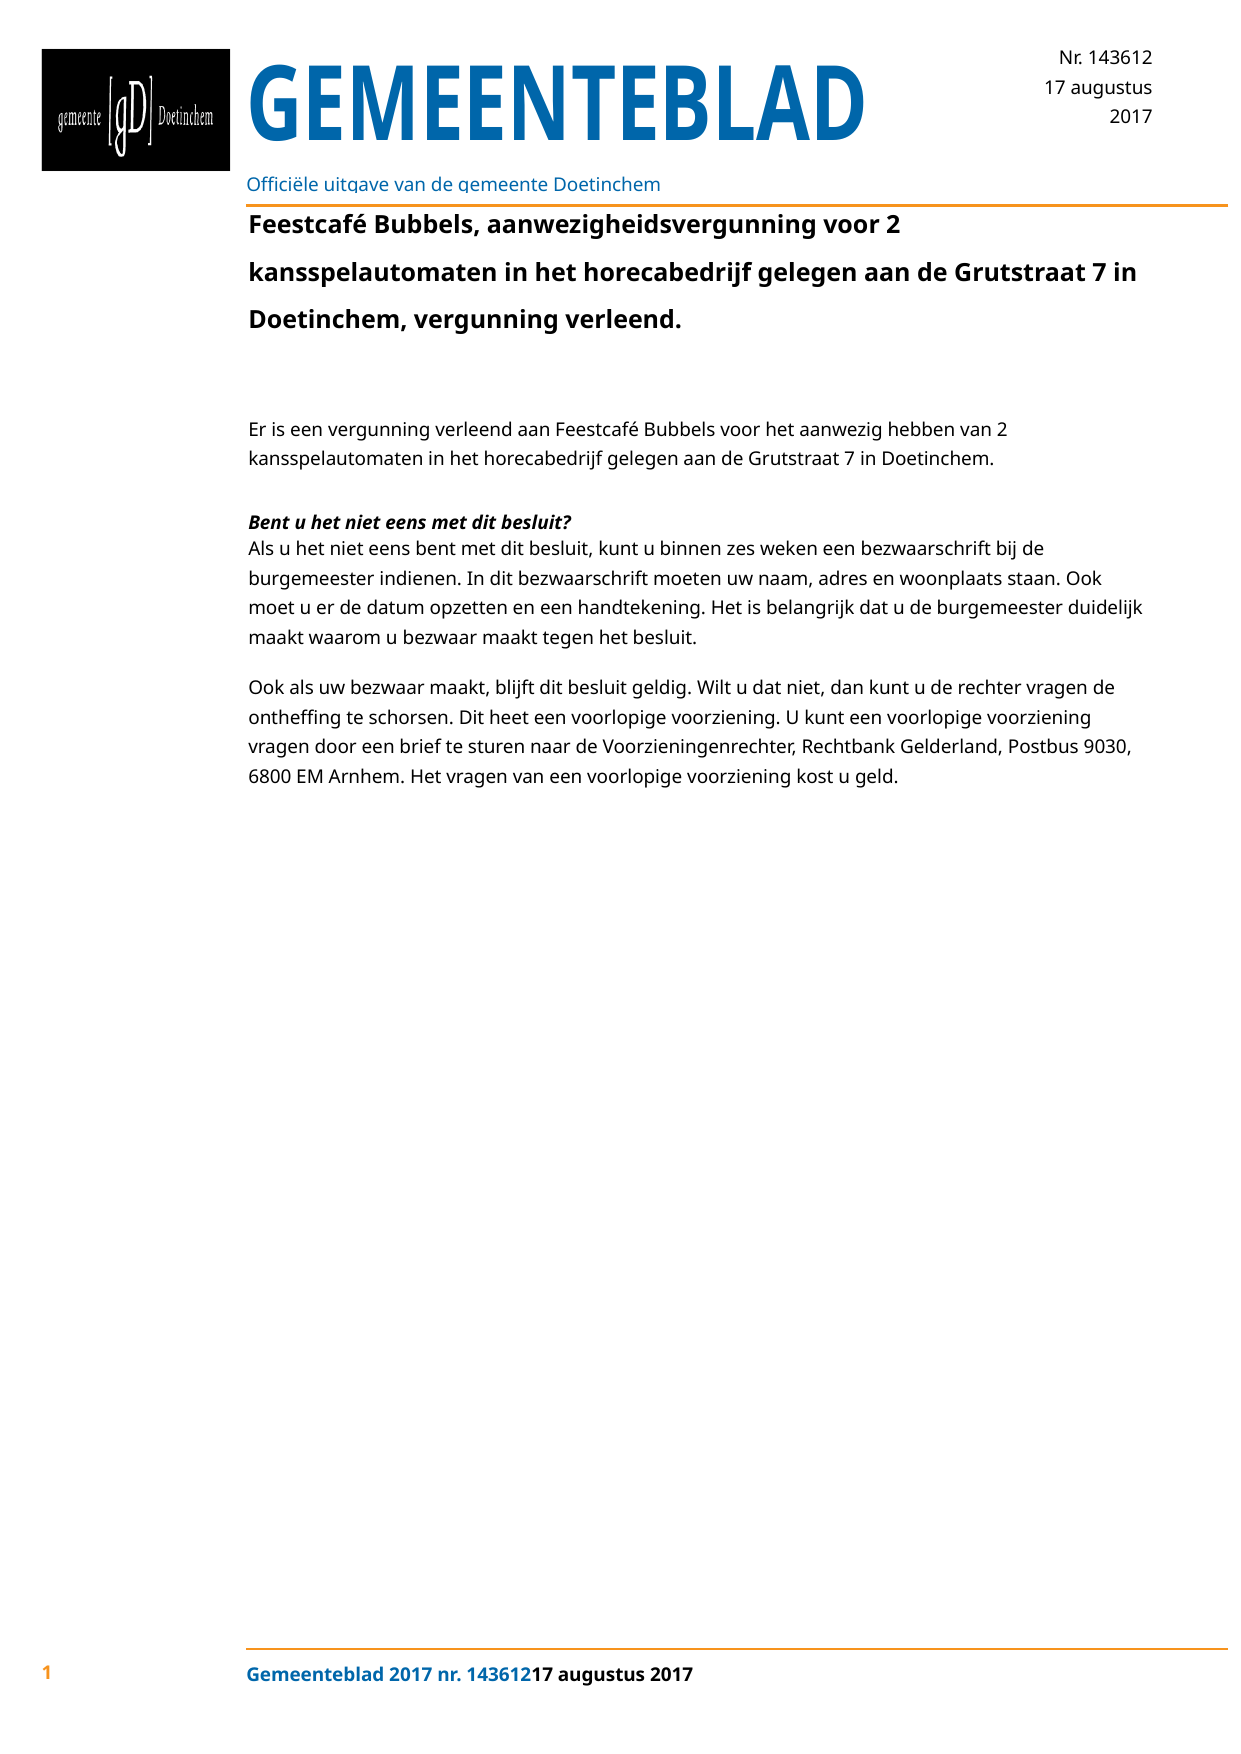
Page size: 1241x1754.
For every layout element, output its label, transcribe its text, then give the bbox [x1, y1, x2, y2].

text Bent u het niet eens met dit besluit? [248, 509, 1152, 535]
text Er is een vergunning verleend aan Feestcafé Bubbels voor het aanwezig hebben van 2 kansspelautomaten in het horecabedrijf gelegen aan de Grutstraat 7 in Doetinchem. [248, 416, 1152, 471]
text Als u het niet eens bent met dit besluit, kunt u binnen zes weken een bezwaarschrift bij de burgemeester indienen. In dit bezwaarschrift moeten uw naam, adres en woonplaats staan. Ook moet u er de datum opzetten en een handtekening. Het is belangrijk dat u de burgemeester duidelijk maakt waarom u bezwaar maakt tegen het besluit. [248, 535, 1152, 650]
text Ook als uw bezwaar maakt, blijft dit besluit geldig. Wilt u dat niet, dan kunt u de rechter vragen de ontheffing te schorsen. Dit heet een voorlopige voorziening. U kunt een voorlopige voorziening vragen door een brief te sturen naar de Voorzieningenrechter, Rechtbank Gelderland, Postbus 9030, 6800 EM Arnhem. Het vragen van een voorlopige voorziening kost u geld. [248, 674, 1152, 789]
text Feestcafé Bubbels, aanwezigheidsvergunning voor 2 kansspelautomaten in het horecabedrijf gelegen aan de Grutstraat 7 in Doetinchem, vergunning verleend. [248, 207, 1152, 336]
picture [41, 47, 231, 172]
